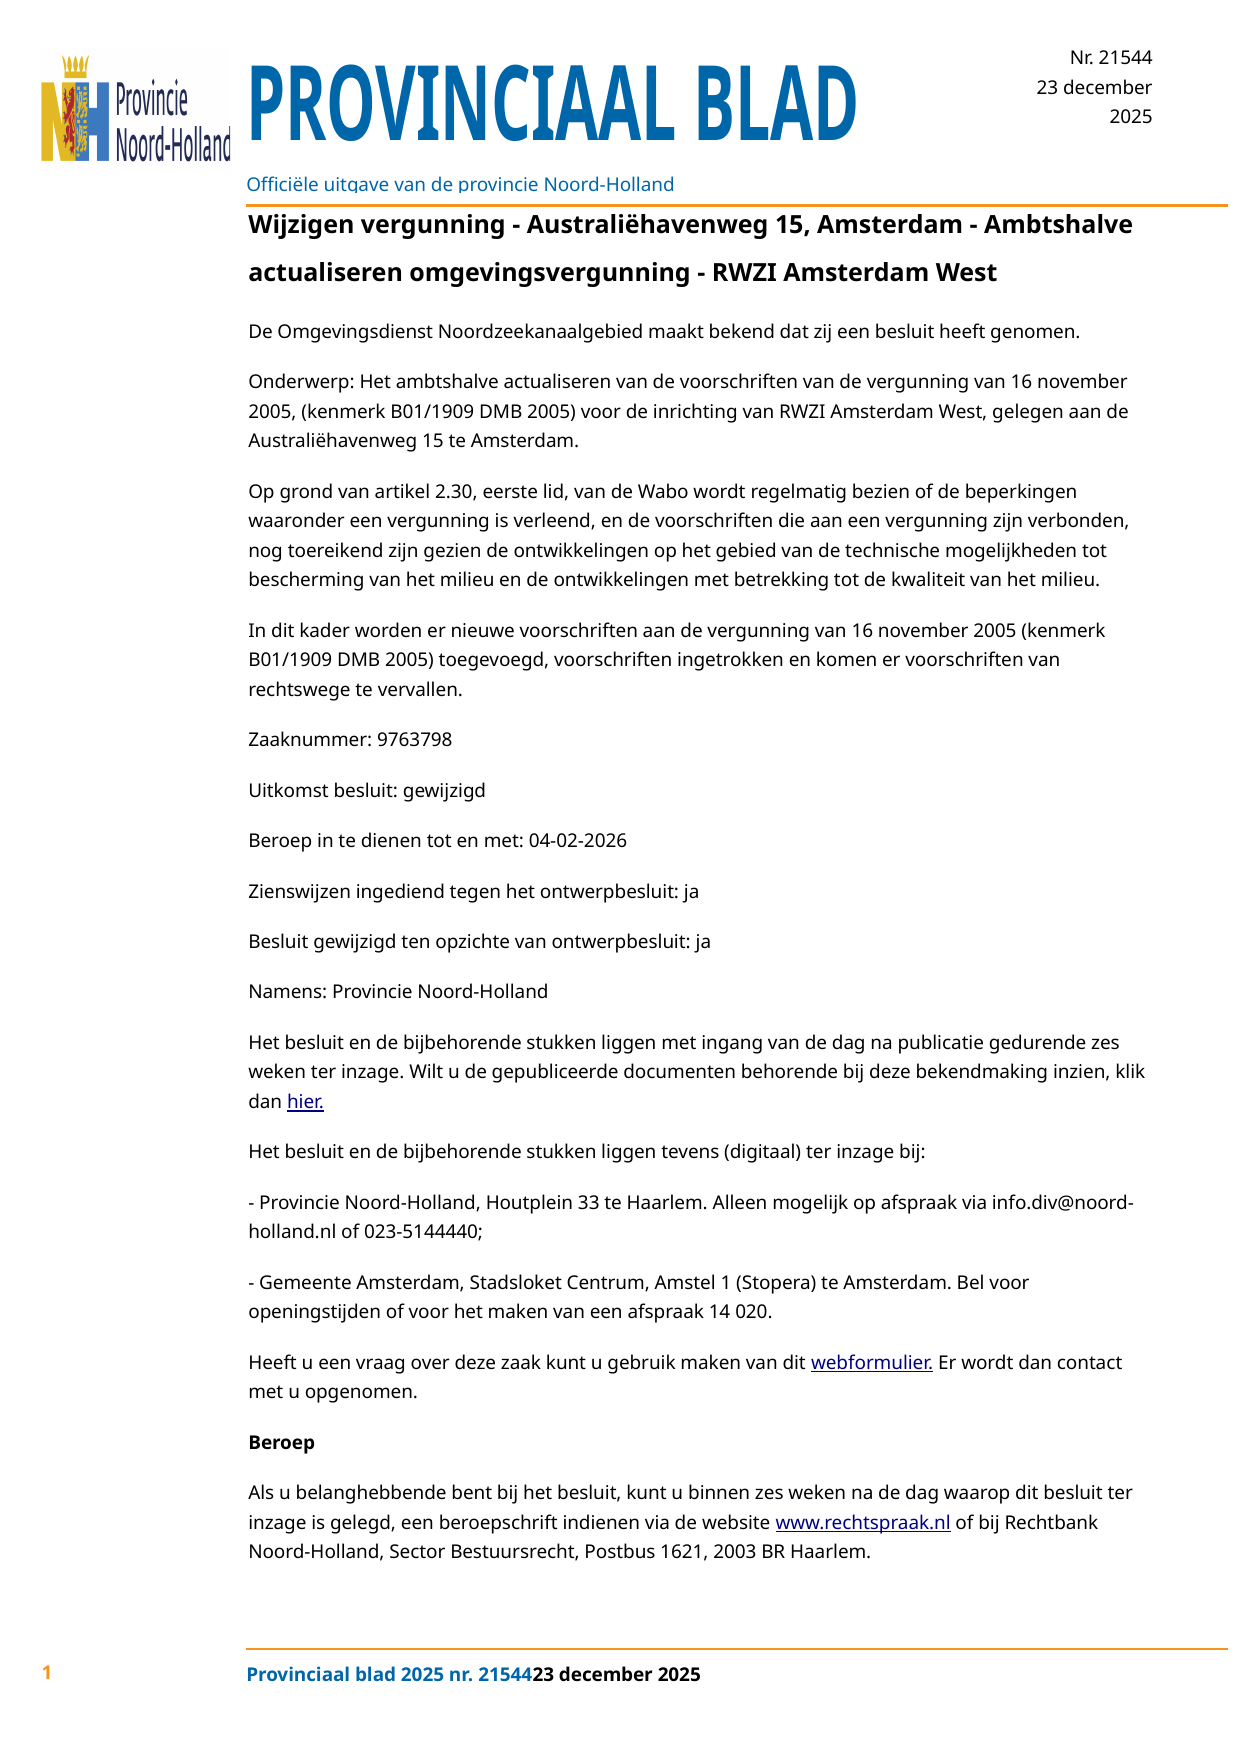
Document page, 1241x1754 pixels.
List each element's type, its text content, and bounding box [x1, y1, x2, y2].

text Wijzigen vergunning - Australiëhavenweg 15, Amsterdam - Ambtshalve actualiseren omgevingsvergunning - RWZI Amsterdam West [248, 207, 1152, 288]
text Onderwerp: Het ambtshalve actualiseren van de voorschriften van de vergunning van 16 november 2005, (kenmerk B01/1909 DMB 2005) voor de inrichting van RWZI Amsterdam West, gelegen aan de Australiëhavenweg 15 te Amsterdam. [248, 368, 1152, 453]
text Uitkomst besluit: gewijzigd [248, 777, 1152, 803]
text - Provincie Noord-Holland, Houtplein 33 te Haarlem. Alleen mogelijk op afspraak via info.div@noord-holland.nl of 023-5144440; [248, 1189, 1152, 1244]
text Het besluit en de bijbehorende stukken liggen tevens (digitaal) ter inzage bij: [248, 1139, 1152, 1164]
text Zienswijzen ingediend tegen het ontwerpbesluit: ja [248, 878, 1152, 904]
text Zaaknummer: 9763798 [248, 727, 1152, 752]
picture [41, 47, 231, 172]
text Als u belanghebbende bent bij het besluit, kunt u binnen zes weken na de dag waarop dit besluit ter inzage is gelegd, een beroepschrift indienen via de website www.rechtspraak.nl of bij Rechtbank Noord-Holland, Sector Bestuursrecht, Postbus 1621, 2003 BR Haarlem. [248, 1479, 1152, 1564]
text Beroep in te dienen tot en met: 04-02-2026 [248, 827, 1152, 853]
text Het besluit en de bijbehorende stukken liggen met ingang van de dag na publicatie gedurende zes weken ter inzage. Wilt u de gepubliceerde documenten behorende bij deze bekendmaking inzien, klik dan hier. [248, 1029, 1152, 1114]
text Op grond van artikel 2.30, eerste lid, van de Wabo wordt regelmatig bezien of de beperkingen waaronder een vergunning is verleend, en de voorschriften die aan een vergunning zijn verbonden, nog toereikend zijn gezien de ontwikkelingen op het gebied van de technische mogelijkheden tot bescherming van het milieu en de ontwikkelingen met betrekking tot de kwaliteit van het milieu. [248, 478, 1152, 592]
text Namens: Provincie Noord-Holland [248, 979, 1152, 1004]
text - Gemeente Amsterdam, Stadsloket Centrum, Amstel 1 (Stopera) te Amsterdam. Bel voor openingstijden of voor het maken van een afspraak 14 020. [248, 1269, 1152, 1324]
text Heeft u een vraag over deze zaak kunt u gebruik maken van dit webformulier. Er wordt dan contact met u opgenomen. [248, 1349, 1152, 1404]
text In dit kader worden er nieuwe voorschriften aan de vergunning van 16 november 2005 (kenmerk B01/1909 DMB 2005) toegevoegd, voorschriften ingetrokken en komen er voorschriften van rechtswege te vervallen. [248, 617, 1152, 702]
text Beroep [248, 1429, 1152, 1455]
text Besluit gewijzigd ten opzichte van ontwerpbesluit: ja [248, 928, 1152, 954]
text De Omgevingsdienst Noordzeekanaalgebied maakt bekend dat zij een besluit heeft genomen. [248, 318, 1152, 344]
